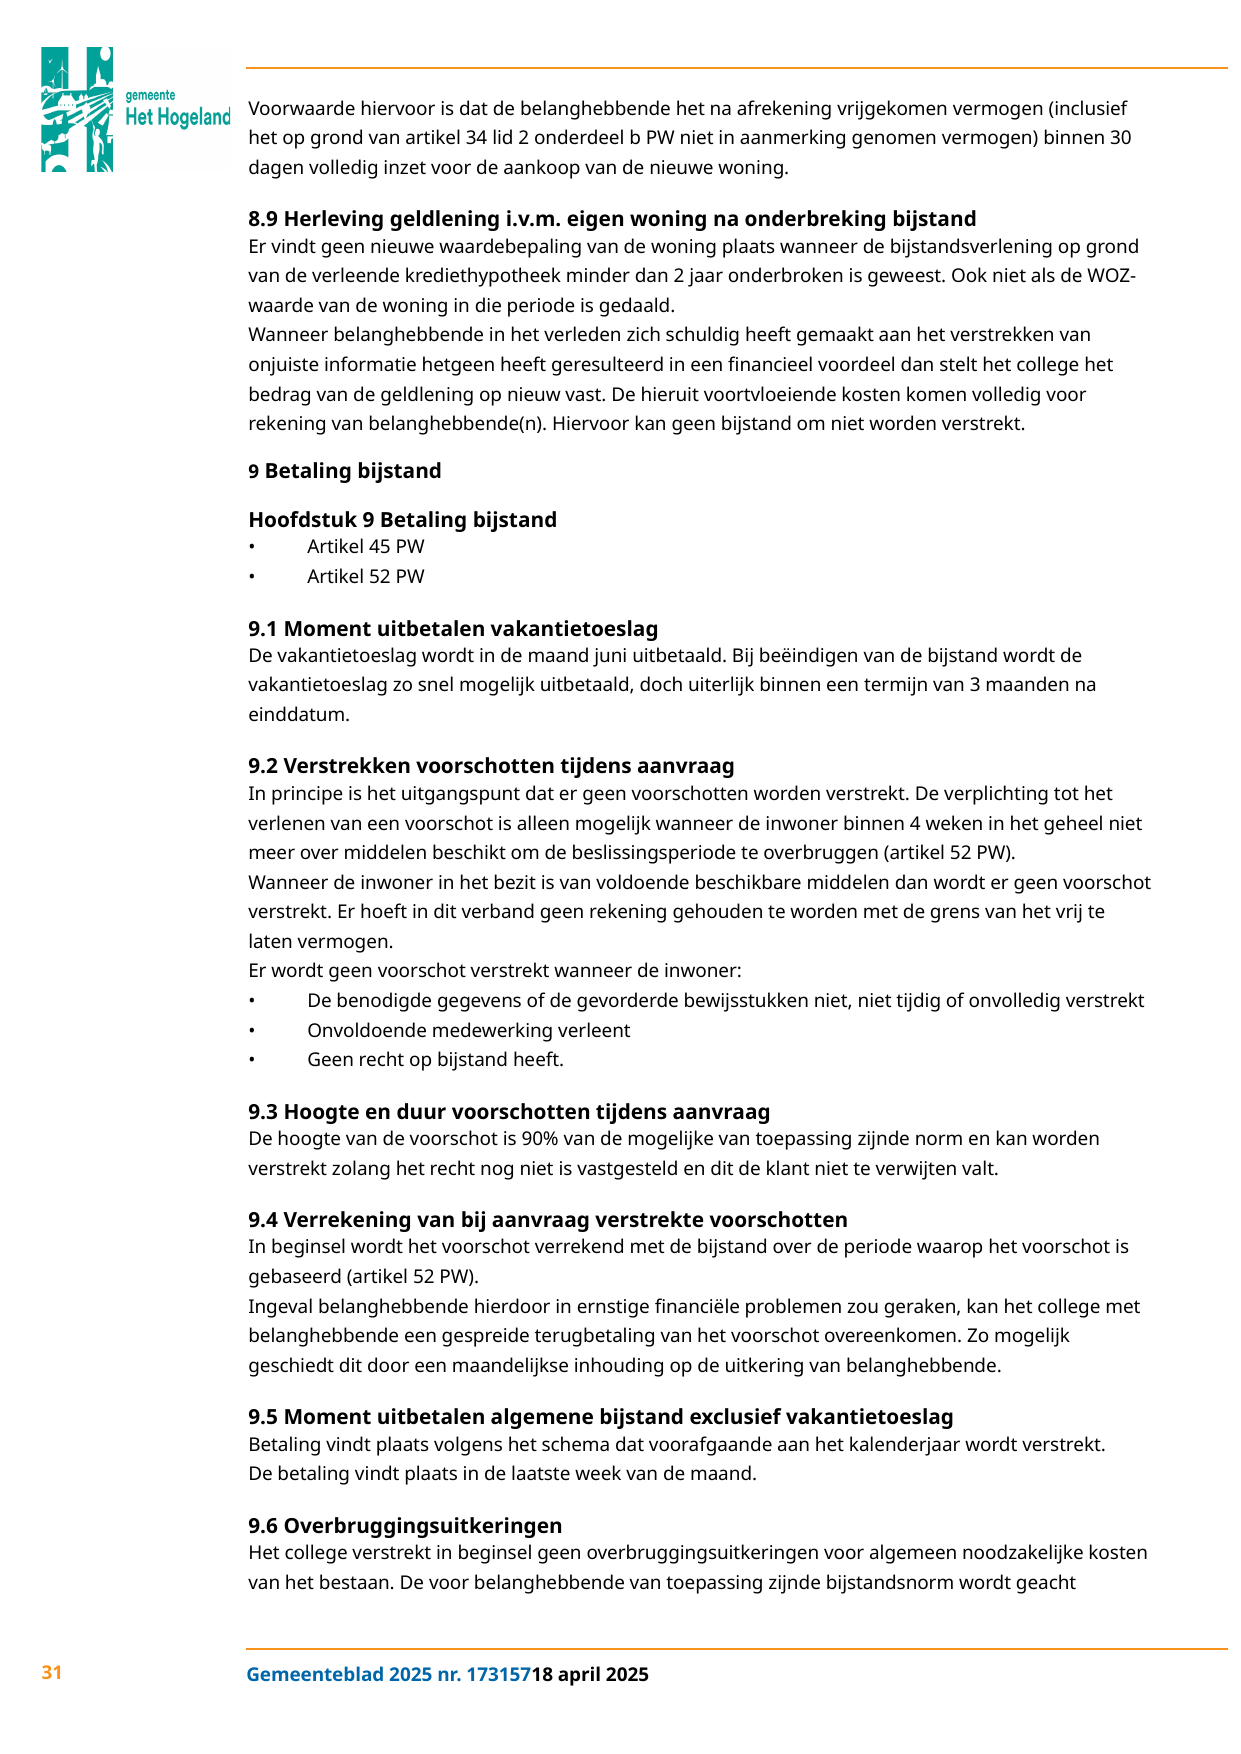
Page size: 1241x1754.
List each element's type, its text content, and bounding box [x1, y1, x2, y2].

text Er vindt geen nieuwe waardebepaling van de woning plaats wanneer de bijstandsverlening op grond van de verleende krediethypotheek minder dan 2 jaar onderbroken is geweest. Ook niet als de WOZ-waarde van de woning in die periode is gedaald. [248, 233, 1152, 318]
text 9.2 Verstrekken voorschotten tijdens aanvraag [248, 752, 1152, 780]
text De hoogte van de voorschot is 90% van de mogelijke van toepassing zijnde norm en kan worden verstrekt zolang het recht nog niet is vastgesteld en dit de klant niet te verwijten valt. [248, 1125, 1152, 1181]
list De benodigde gegevens of de gevorderde bewijsstukken niet, niet tijdig of onvolledig verstrekt [248, 987, 1152, 1013]
text Hoofdstuk 9 Betaling bijstand [248, 505, 1152, 534]
text 9.3 Hoogte en duur voorschotten tijdens aanvraag [248, 1097, 1152, 1125]
text In beginsel wordt het voorschot verrekend met de bijstand over de periode waarop het voorschot is gebaseerd (artikel 52 PW). [248, 1234, 1152, 1289]
text Betaling vindt plaats volgens het schema dat voorafgaande aan het kalenderjaar wordt verstrekt. [248, 1431, 1152, 1457]
text Wanneer belanghebbende in het verleden zich schuldig heeft gemaakt aan het verstrekken van onjuiste informatie hetgeen heeft geresulteerd in een financieel voordeel dan stelt het college het bedrag van de geldlening op nieuw vast. De hieruit voortvloeiende kosten komen volledig voor rekening van belanghebbende(n). Hiervoor kan geen bijstand om niet worden verstrekt. [248, 322, 1152, 436]
list Artikel 45 PW [248, 534, 1152, 559]
text Voorwaarde hiervoor is dat de belanghebbende het na afrekening vrijgekomen vermogen (inclusief het op grond van artikel 34 lid 2 onderdeel b PW niet in aanmerking genomen vermogen) binnen 30 dagen volledig inzet voor de aankoop van de nieuwe woning. [248, 95, 1152, 180]
picture [41, 47, 231, 172]
text In principe is het uitgangspunt dat er geen voorschotten worden verstrekt. De verplichting tot het verlenen van een voorschot is alleen mogelijk wanneer de inwoner binnen 4 weken in het geheel niet meer over middelen beschikt om de beslissingsperiode te overbruggen (artikel 52 PW). [248, 780, 1152, 865]
text 9.4 Verrekening van bij aanvraag verstrekte voorschotten [248, 1205, 1152, 1234]
list Geen recht op bijstand heeft. [248, 1046, 1152, 1072]
text Het college verstrekt in beginsel geen overbruggingsuitkeringen voor algemeen noodzakelijke kosten van het bestaan. De voor belanghebbende van toepassing zijnde bijstandsnorm wordt geacht [248, 1539, 1152, 1594]
text De vakantietoeslag wordt in de maand juni uitbetaald. Bij beëindigen van de bijstand wordt de vakantietoeslag zo snel mogelijk uitbetaald, doch uiterlijk binnen een termijn van 3 maanden na einddatum. [248, 642, 1152, 727]
text Er wordt geen voorschot verstrekt wanneer de inwoner: [248, 958, 1152, 983]
text Ingeval belanghebbende hierdoor in ernstige financiële problemen zou geraken, kan het college met belanghebbende een gespreide terugbetaling van het voorschot overeenkomen. Zo mogelijk geschiedt dit door een maandelijkse inhouding op de uitkering van belanghebbende. [248, 1293, 1152, 1378]
text De betaling vindt plaats in de laatste week van de maand. [248, 1460, 1152, 1486]
list Onvoldoende medewerking verleent [248, 1017, 1152, 1042]
text 9 Betaling bijstand [248, 456, 1152, 484]
text 9.6 Overbruggingsuitkeringen [248, 1511, 1152, 1539]
text 9.5 Moment uitbetalen algemene bijstand exclusief vakantietoeslag [248, 1402, 1152, 1431]
text 8.9 Herleving geldlening i.v.m. eigen woning na onderbreking bijstand [248, 204, 1152, 233]
list Artikel 52 PW [248, 563, 1152, 589]
text Wanneer de inwoner in het bezit is van voldoende beschikbare middelen dan wordt er geen voorschot verstrekt. Er hoeft in dit verband geen rekening gehouden te worden met de grens van het vrij te laten vermogen. [248, 869, 1152, 954]
text 9.1 Moment uitbetalen vakantietoeslag [248, 614, 1152, 642]
